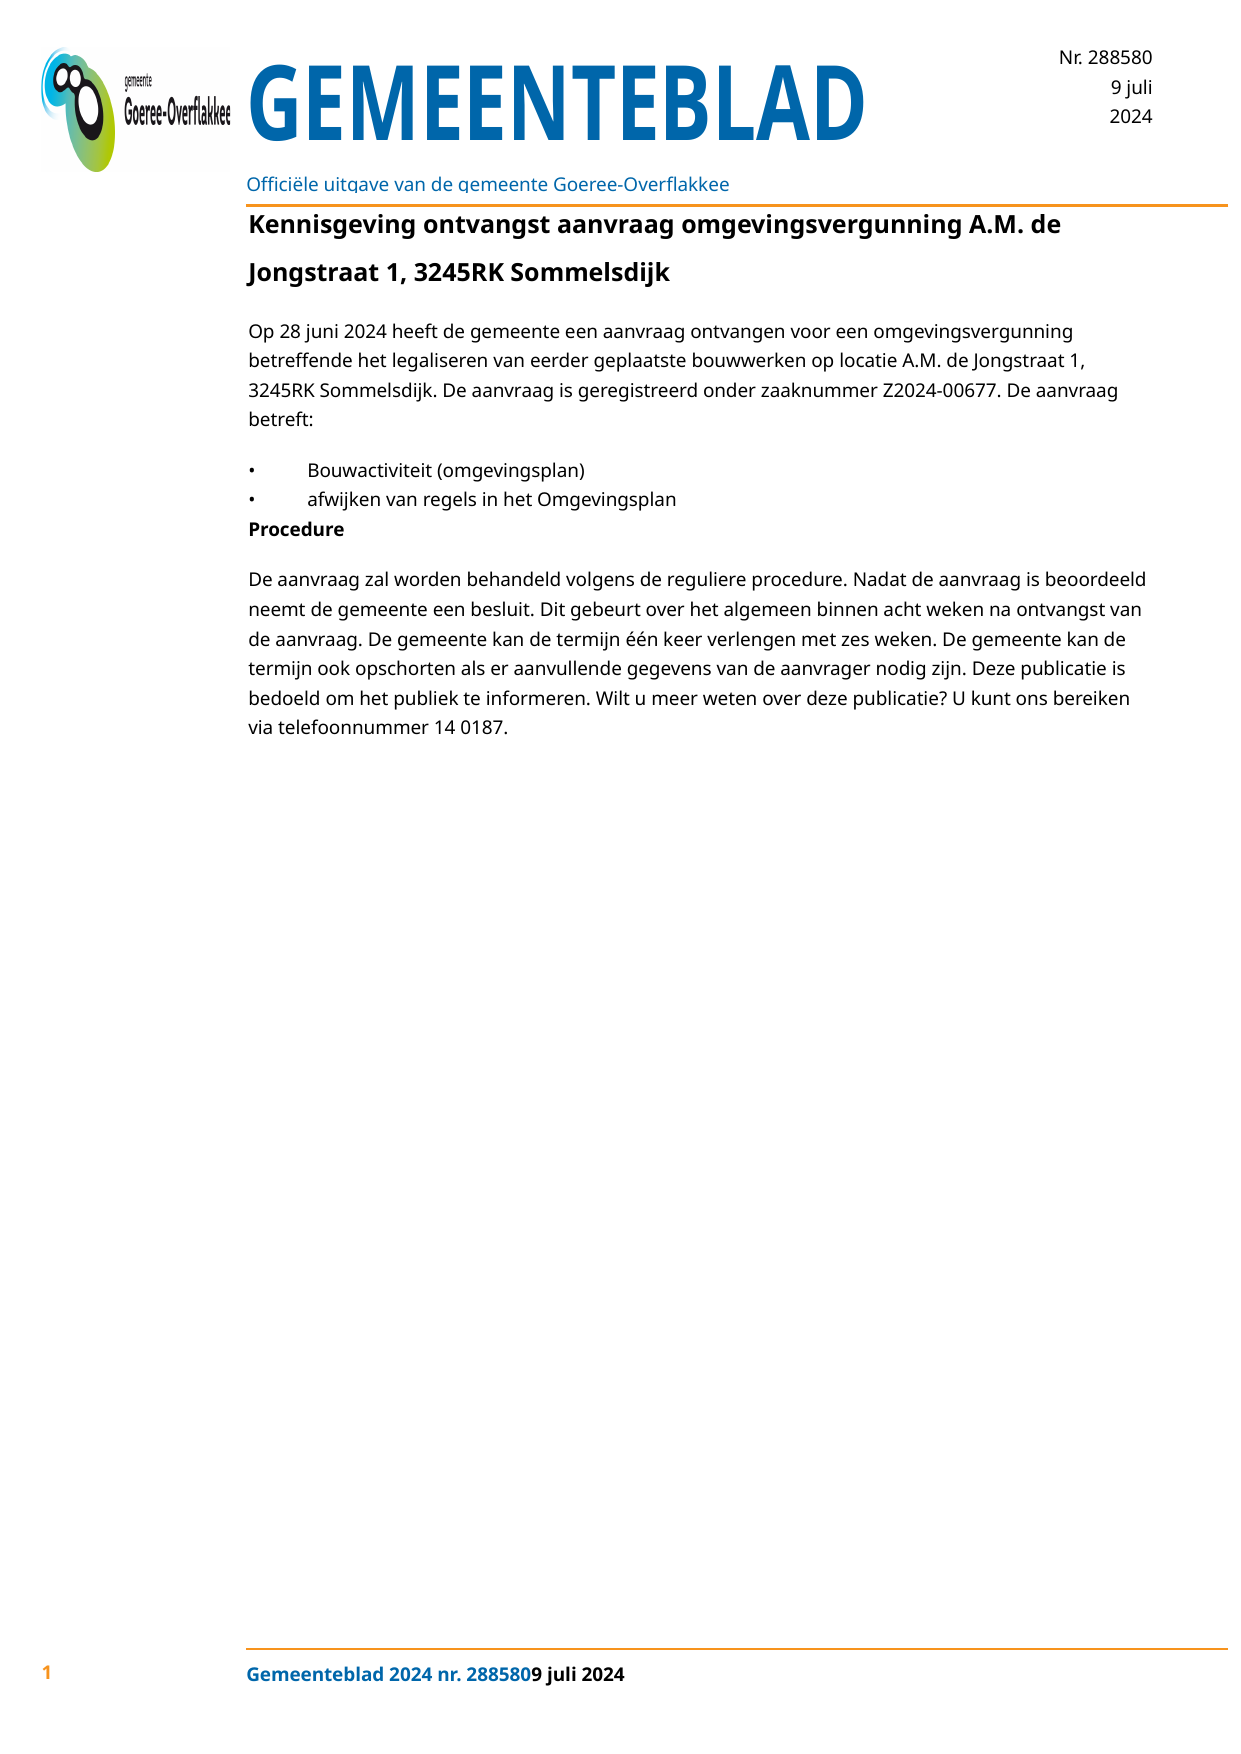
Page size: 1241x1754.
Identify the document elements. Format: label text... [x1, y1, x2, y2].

text De aanvraag zal worden behandeld volgens de reguliere procedure. Nadat de aanvraag is beoordeeld neemt de gemeente een besluit. Dit gebeurt over het algemeen binnen acht weken na ontvangst van de aanvraag. De gemeente kan de termijn één keer verlengen met zes weken. De gemeente kan de termijn ook opschorten als er aanvullende gegevens van de aanvrager nodig zijn. Deze publicatie is bedoeld om het publiek te informeren. Wilt u meer weten over deze publicatie? U kunt ons bereiken via telefoonnummer 14 0187. [248, 567, 1152, 740]
picture [41, 47, 231, 172]
list Bouwactiviteit (omgevingsplan) [248, 457, 1152, 483]
list afwijken van regels in het Omgevingsplan [248, 487, 1152, 512]
text Kennisgeving ontvangst aanvraag omgevingsvergunning A.M. de Jongstraat 1, 3245RK Sommelsdijk [248, 207, 1152, 288]
text Op 28 juni 2024 heeft de gemeente een aanvraag ontvangen voor een omgevingsvergunning betreffende het legaliseren van eerder geplaatste bouwwerken op locatie A.M. de Jongstraat 1, 3245RK Sommelsdijk. De aanvraag is geregistreerd onder zaaknummer Z2024-00677. De aanvraag betreft: [248, 318, 1152, 432]
text Procedure [248, 516, 1152, 542]
